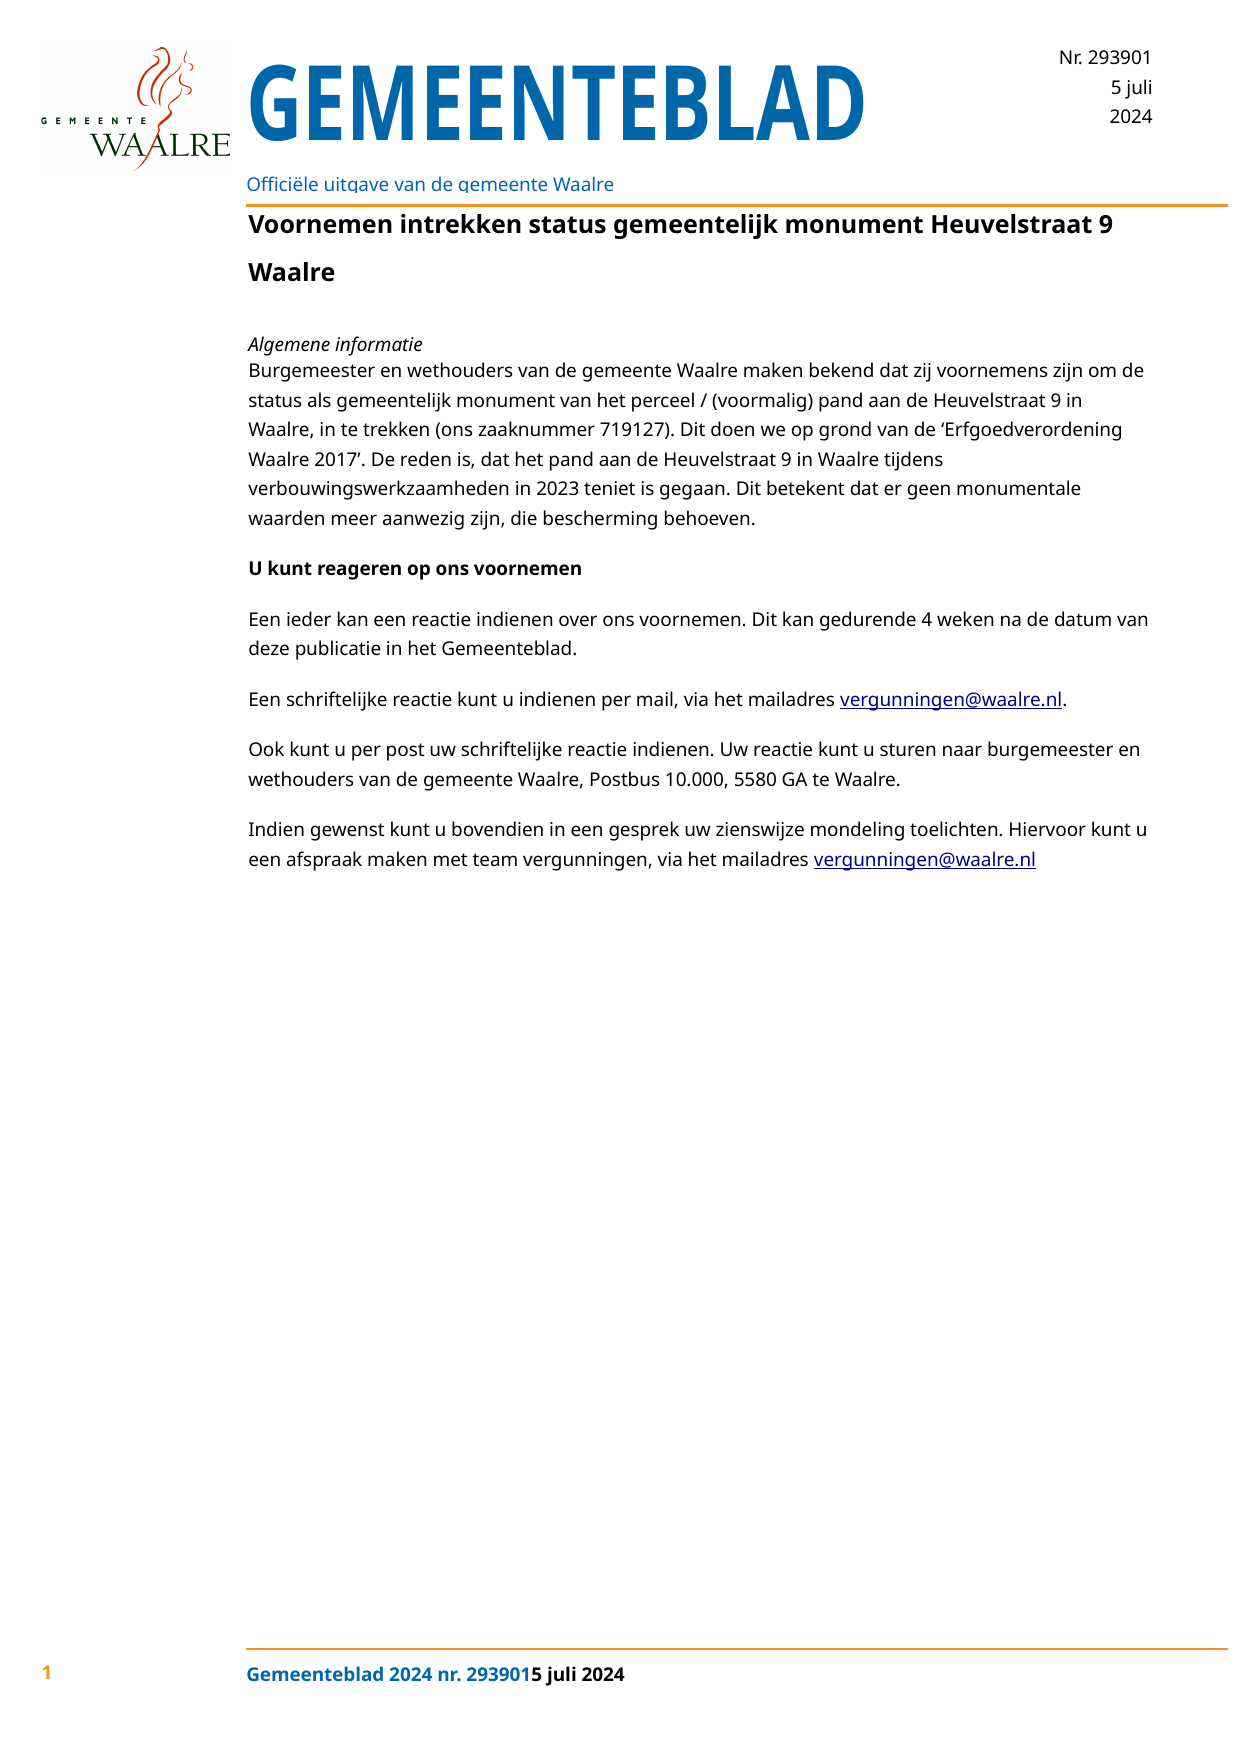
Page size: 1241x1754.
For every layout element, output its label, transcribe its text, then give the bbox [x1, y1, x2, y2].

text Algemene informatie [248, 331, 1152, 357]
text Een schriftelijke reactie kunt u indienen per mail, via het mailadres vergunningen@waalre.nl. [248, 686, 1152, 712]
picture [41, 47, 231, 172]
text Burgemeester en wethouders van de gemeente Waalre maken bekend dat zij voornemens zijn om de status als gemeentelijk monument van het perceel / (voormalig) pand aan de Heuvelstraat 9 in Waalre, in te trekken (ons zaaknummer 719127). Dit doen we op grond van de ‘Erfgoedverordening Waalre 2017’. De reden is, dat het pand aan de Heuvelstraat 9 in Waalre tijdens verbouwingswerkzaamheden in 2023 teniet is gegaan. Dit betekent dat er geen monumentale waarden meer aanwezig zijn, die bescherming behoeven. [248, 357, 1152, 531]
text Een ieder kan een reactie indienen over ons voornemen. Dit kan gedurende 4 weken na de datum van deze publicatie in het Gemeenteblad. [248, 606, 1152, 661]
text U kunt reageren op ons voornemen [248, 556, 1152, 581]
text Ook kunt u per post uw schriftelijke reactie indienen. Uw reactie kunt u sturen naar burgemeester en wethouders van de gemeente Waalre, Postbus 10.000, 5580 GA te Waalre. [248, 736, 1152, 792]
text Voornemen intrekken status gemeentelijk monument Heuvelstraat 9 Waalre [248, 207, 1152, 288]
text Indien gewenst kunt u bovendien in een gesprek uw zienswijze mondeling toelichten. Hiervoor kunt u een afspraak maken met team vergunningen, via het mailadres vergunningen@waalre.nl [248, 816, 1152, 872]
